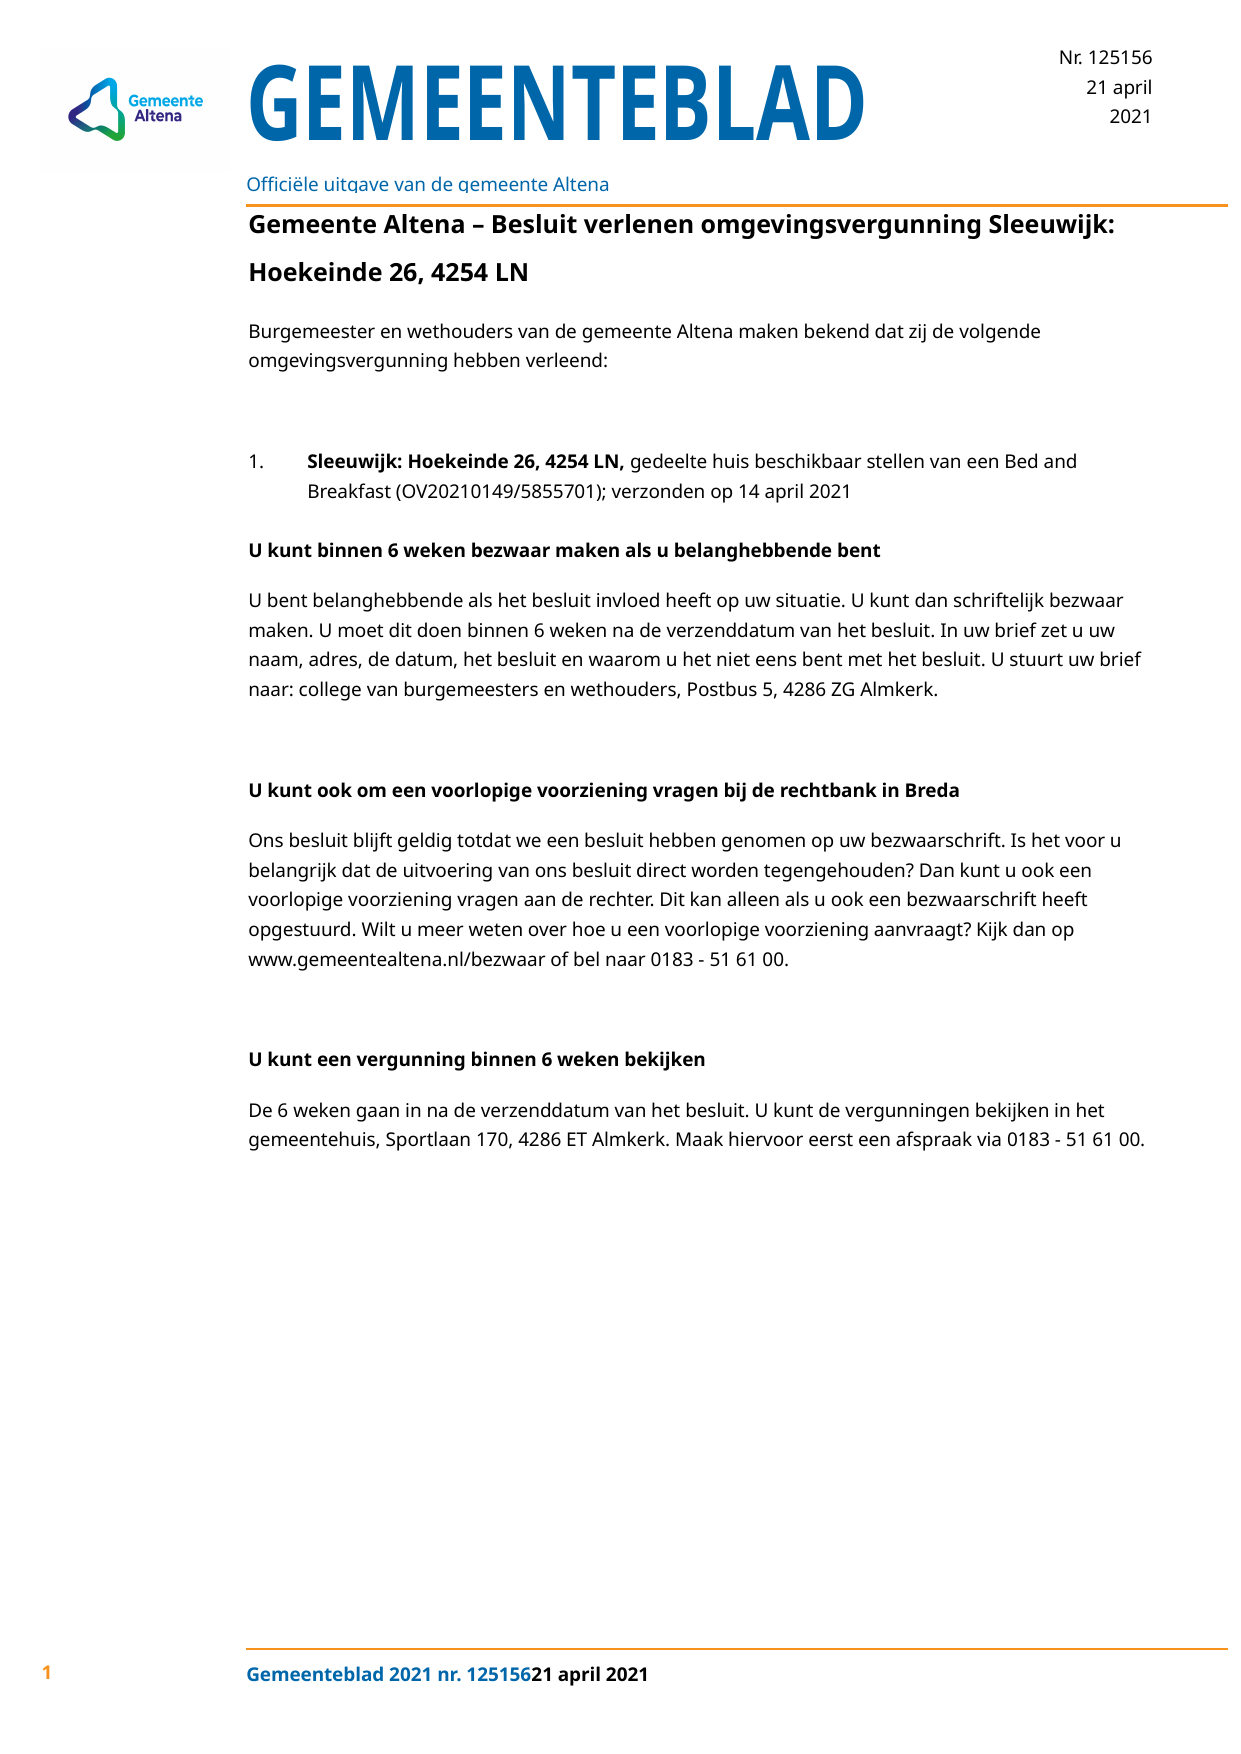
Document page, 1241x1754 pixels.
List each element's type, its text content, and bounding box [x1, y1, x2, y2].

list Sleeuwijk: Hoekeinde 26, 4254 LN, gedeelte huis beschikbaar stellen van een Bed and Breakfast (OV20210149/5855701); verzonden op 14 april 2021 [248, 448, 1152, 504]
text U bent belanghebbende als het besluit invloed heeft op uw situatie. U kunt dan schriftelijk bezwaar maken. U moet dit doen binnen 6 weken na de verzenddatum van het besluit. In uw brief zet u uw naam, adres, de datum, het besluit en waarom u het niet eens bent met het besluit. U stuurt uw brief naar: college van burgemeesters en wethouders, Postbus 5, 4286 ZG Almkerk. [248, 587, 1152, 702]
picture [41, 47, 231, 172]
text Ons besluit blijft geldig totdat we een besluit hebben genomen op uw bezwaarschrift. Is het voor u belangrijk dat de uitvoering van ons besluit direct worden tegengehouden? Dan kunt u ook een voorlopige voorziening vragen aan de rechter. Dit kan alleen als u ook een bezwaarschrift heeft opgestuurd. Wilt u meer weten over hoe u een voorlopige voorziening aanvraagt? Kijk dan op www.gemeentealtena.nl/bezwaar of bel naar 0183 - 51 61 00. [248, 827, 1152, 972]
text Burgemeester en wethouders van de gemeente Altena maken bekend dat zij de volgende omgevingsvergunning hebben verleend: [248, 318, 1152, 373]
text Gemeente Altena – Besluit verlenen omgevingsvergunning Sleeuwijk: Hoekeinde 26, 4254 LN [248, 207, 1152, 288]
text U kunt een vergunning binnen 6 weken bekijken [248, 1047, 1152, 1072]
text De 6 weken gaan in na de verzenddatum van het besluit. U kunt de vergunningen bekijken in het gemeentehuis, Sportlaan 170, 4286 ET Almkerk. Maak hiervoor eerst een afspraak via 0183 - 51 61 00. [248, 1097, 1152, 1152]
text U kunt ook om een voorlopige voorziening vragen bij de rechtbank in Breda [248, 777, 1152, 803]
text U kunt binnen 6 weken bezwaar maken als u belanghebbende bent [248, 537, 1152, 563]
